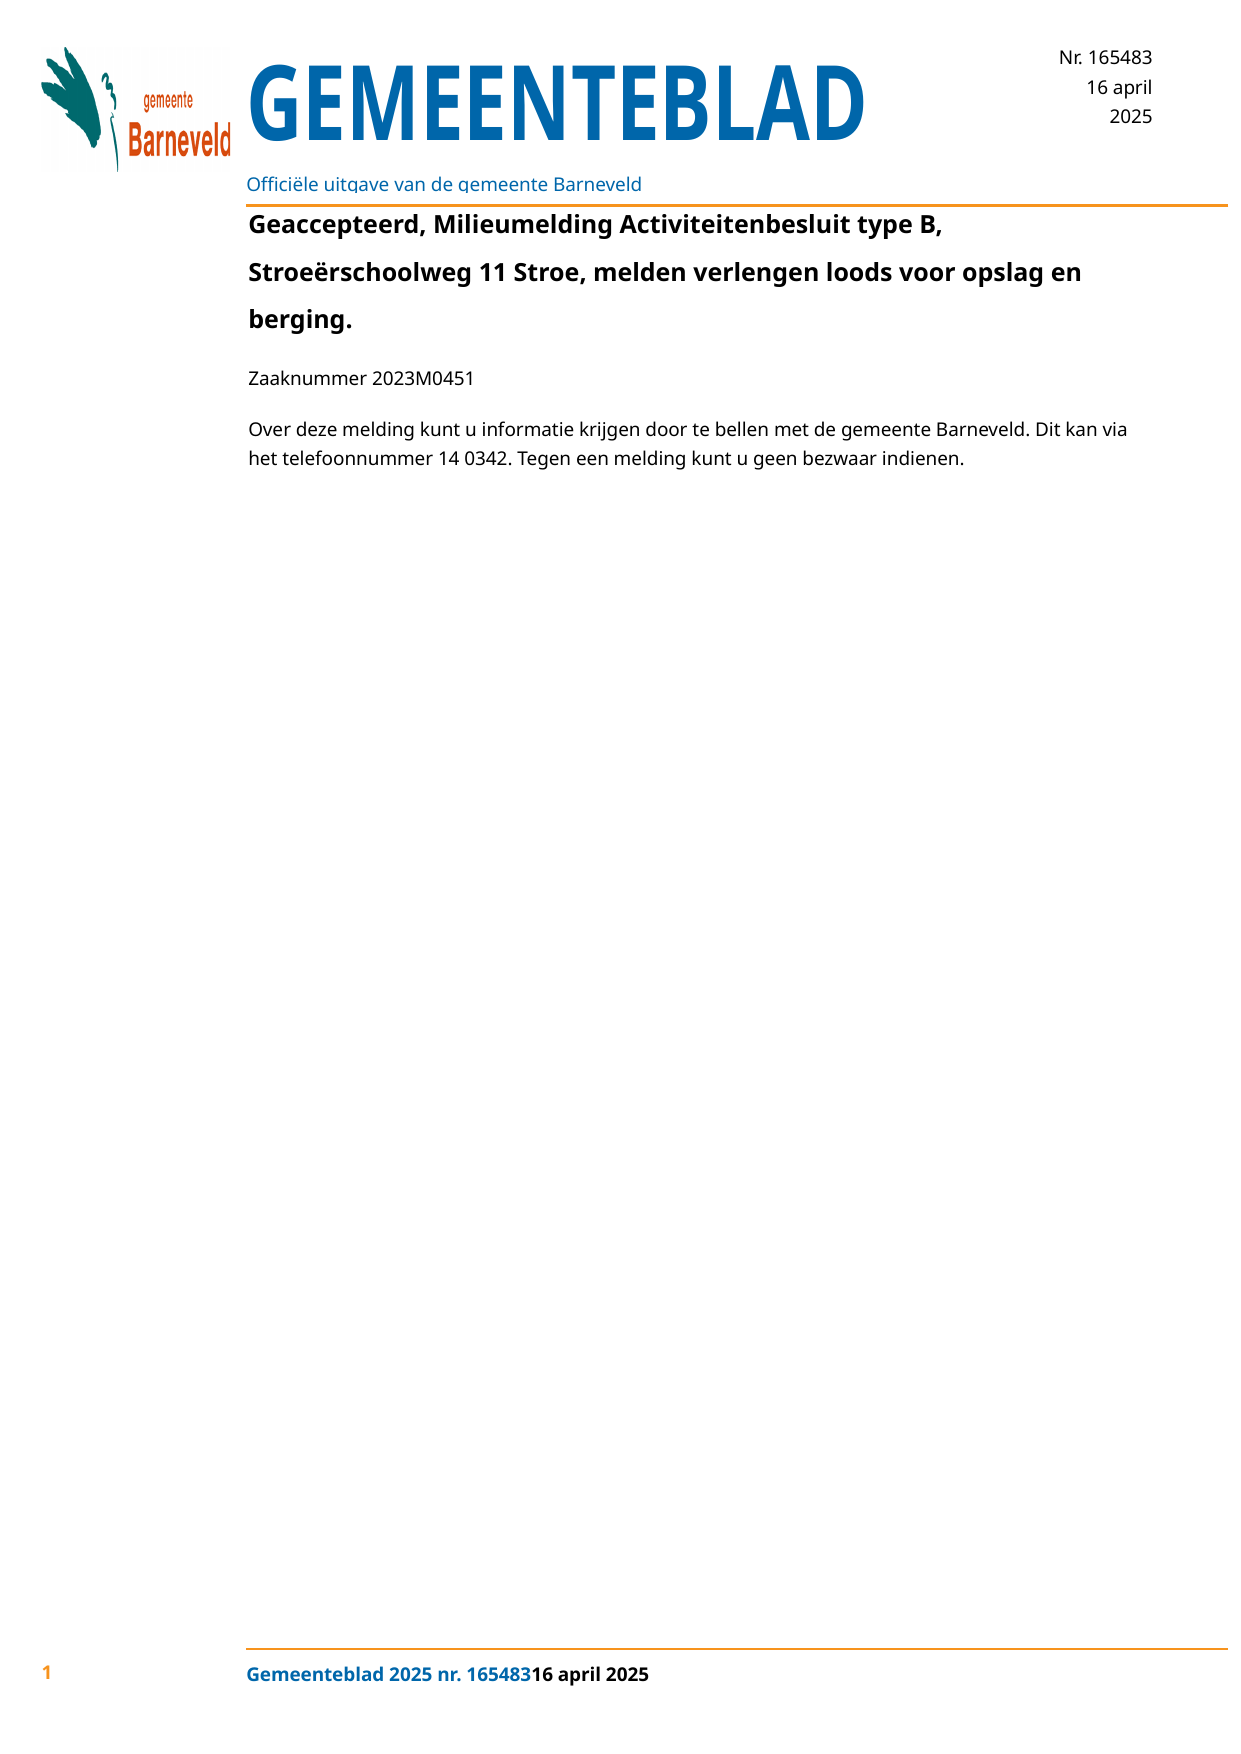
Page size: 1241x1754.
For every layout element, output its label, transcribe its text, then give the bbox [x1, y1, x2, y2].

text Zaaknummer 2023M0451 [248, 366, 1152, 391]
text Over deze melding kunt u informatie krijgen door te bellen met de gemeente Barneveld. Dit kan via het telefoonnummer 14 0342. Tegen een melding kunt u geen bezwaar indienen. [248, 416, 1152, 471]
text Geaccepteerd, Milieumelding Activiteitenbesluit type B, Stroeërschoolweg 11 Stroe, melden verlengen loods voor opslag en berging. [248, 207, 1152, 336]
picture [41, 47, 231, 172]
